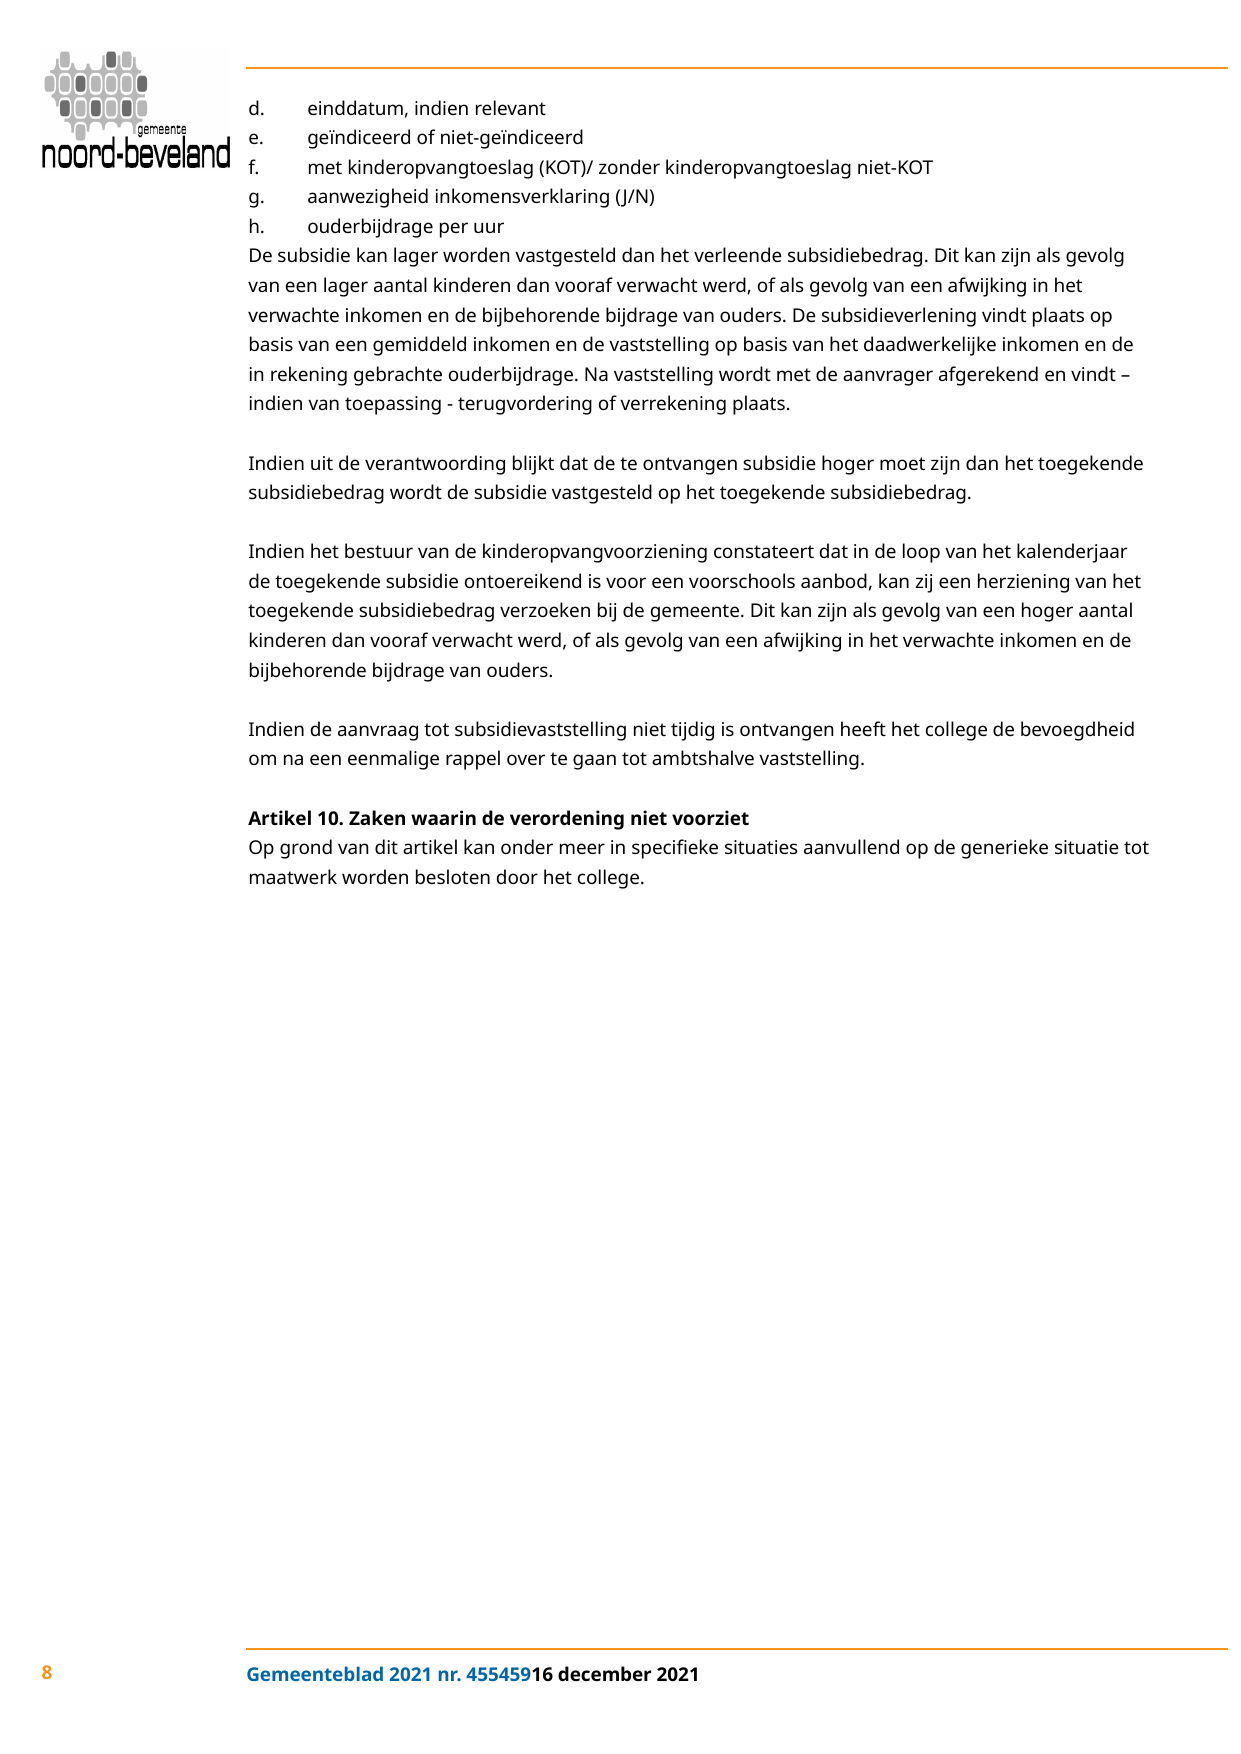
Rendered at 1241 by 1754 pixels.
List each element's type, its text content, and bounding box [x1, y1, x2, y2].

list aanwezigheid inkomensverklaring (J/N) [248, 183, 1152, 209]
list ouderbijdrage per uur [248, 213, 1152, 239]
text Indien de aanvraag tot subsidievaststelling niet tijdig is ontvangen heeft het college de bevoegdheid om na een eenmalige rappel over te gaan tot ambtshalve vaststelling. [248, 716, 1152, 771]
text De subsidie kan lager worden vastgesteld dan het verleende subsidiebedrag. Dit kan zijn als gevolg van een lager aantal kinderen dan vooraf verwacht werd, of als gevolg van een afwijking in het verwachte inkomen en de bijbehorende bijdrage van ouders. De subsidieverlening vindt plaats op basis van een gemiddeld inkomen en de vaststelling op basis van het daadwerkelijke inkomen en de in rekening gebrachte ouderbijdrage. Na vaststelling wordt met de aanvrager afgerekend en vindt –indien van toepassing - terugvordering of verrekening plaats. [248, 243, 1152, 416]
text Op grond van dit artikel kan onder meer in specifieke situaties aanvullend op de generieke situatie tot maatwerk worden besloten door het college. [248, 834, 1152, 890]
text Artikel 10. Zaken waarin de verordening niet voorziet [248, 805, 1152, 831]
text Indien het bestuur van de kinderopvangvoorziening constateert dat in de loop van het kalenderjaar de toegekende subsidie ontoereikend is voor een voorschools aanbod, kan zij een herziening van het toegekende subsidiebedrag verzoeken bij de gemeente. Dit kan zijn als gevolg van een hoger aantal kinderen dan vooraf verwacht werd, of als gevolg van een afwijking in het verwachte inkomen en de bijbehorende bijdrage van ouders. [248, 538, 1152, 683]
text Indien uit de verantwoording blijkt dat de te ontvangen subsidie hoger moet zijn dan het toegekende subsidiebedrag wordt de subsidie vastgesteld op het toegekende subsidiebedrag. [248, 450, 1152, 505]
list geïndiceerd of niet-geïndiceerd [248, 124, 1152, 150]
list einddatum, indien relevant [248, 95, 1152, 121]
picture [41, 47, 231, 172]
list met kinderopvangtoeslag (KOT)/ zonder kinderopvangtoeslag niet-KOT [248, 154, 1152, 180]
